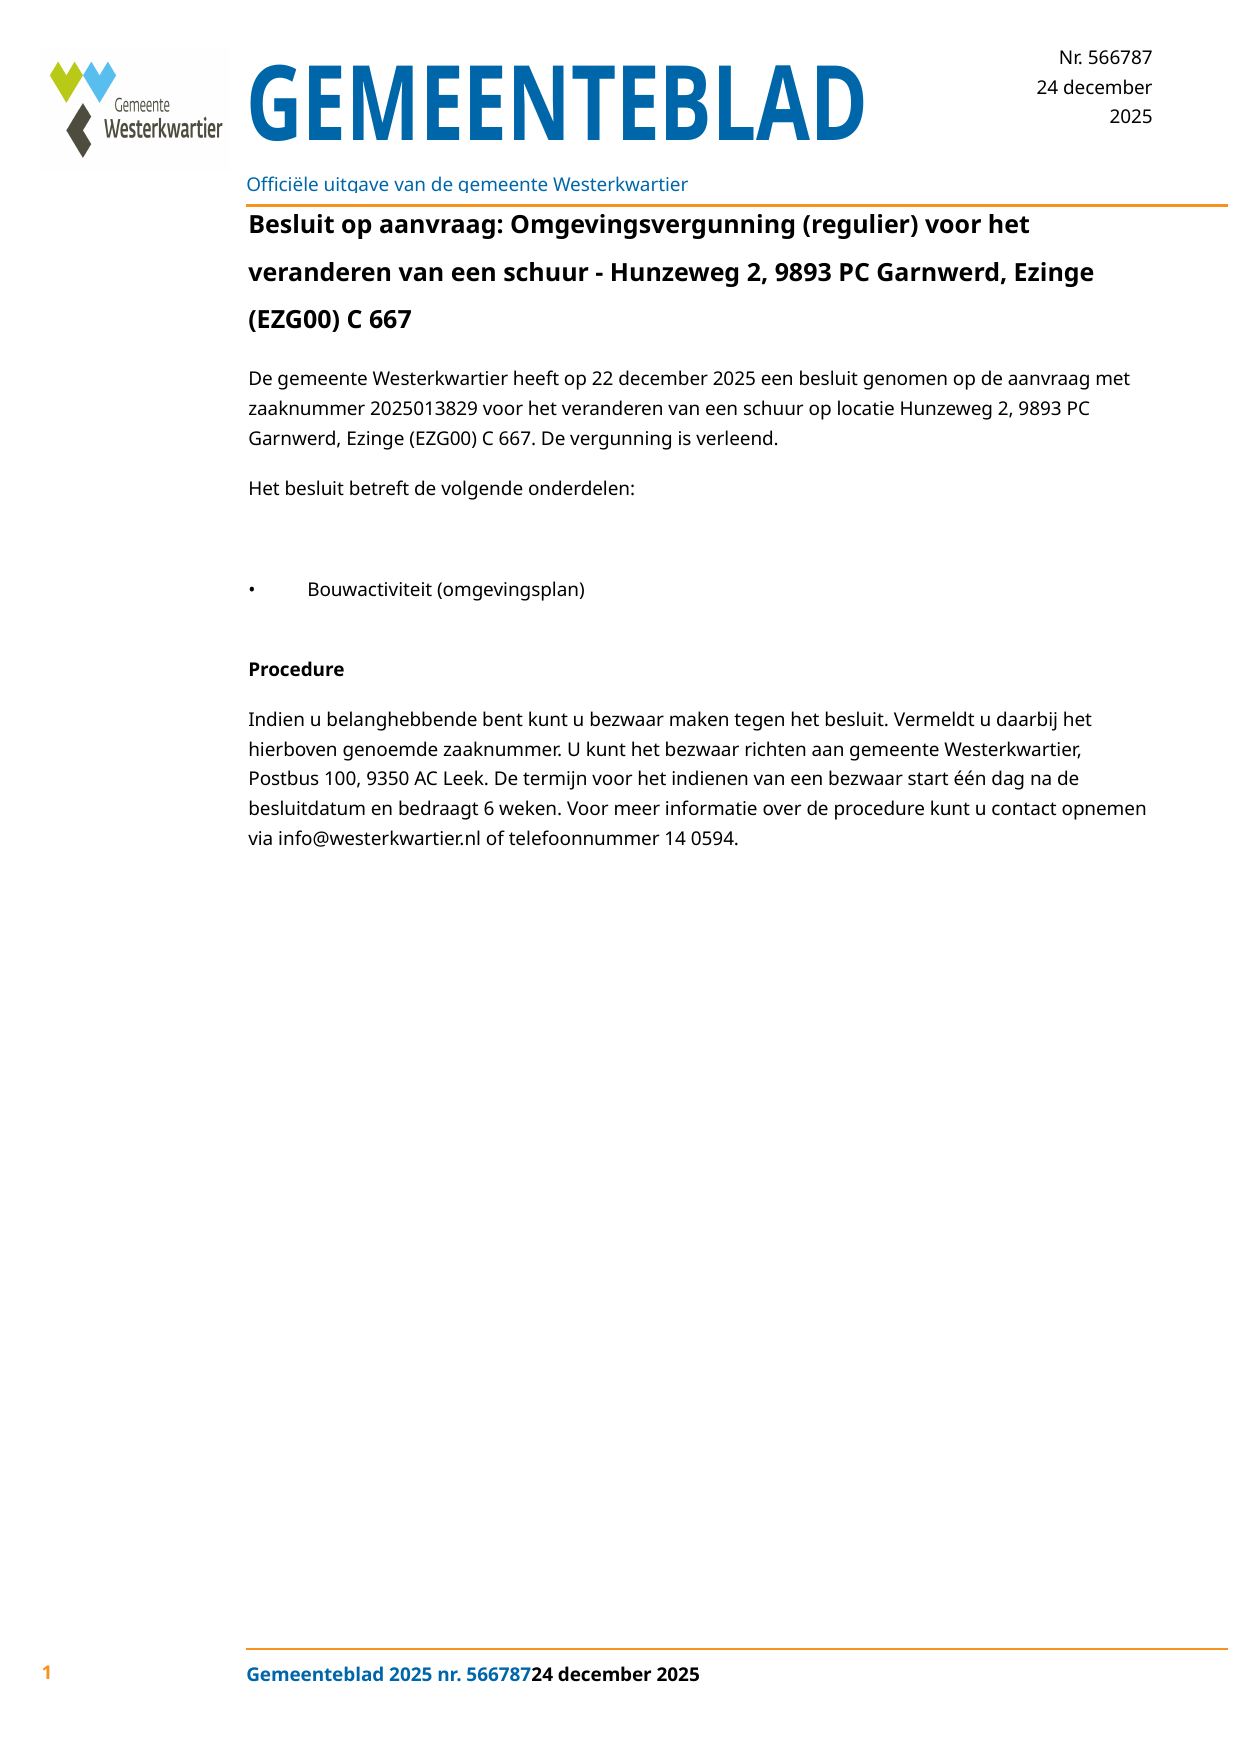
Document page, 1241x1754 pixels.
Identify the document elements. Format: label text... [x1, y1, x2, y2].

text Het besluit betreft de volgende onderdelen: [248, 475, 1152, 501]
picture [41, 47, 231, 172]
text Besluit op aanvraag: Omgevingsvergunning (regulier) voor het veranderen van een schuur - Hunzeweg 2, 9893 PC Garnwerd, Ezinge (EZG00) C 667 [248, 207, 1152, 336]
text De gemeente Westerkwartier heeft op 22 december 2025 een besluit genomen op de aanvraag met zaaknummer 2025013829 voor het veranderen van een schuur op locatie Hunzeweg 2, 9893 PC Garnwerd, Ezinge (EZG00) C 667. De vergunning is verleend. [248, 366, 1152, 450]
list Bouwactiviteit (omgevingsplan) [248, 576, 1152, 602]
text Indien u belanghebbende bent kunt u bezwaar maken tegen het besluit. Vermeldt u daarbij het hierboven genoemde zaaknummer. U kunt het bezwaar richten aan gemeente Westerkwartier, Postbus 100, 9350 AC Leek. De termijn voor het indienen van een bezwaar start één dag na de besluitdatum en bedraagt 6 weken. Voor meer informatie over de procedure kunt u contact opnemen via info@westerkwartier.nl of telefoonnummer 14 0594. [248, 706, 1152, 850]
text Procedure [248, 656, 1152, 682]
